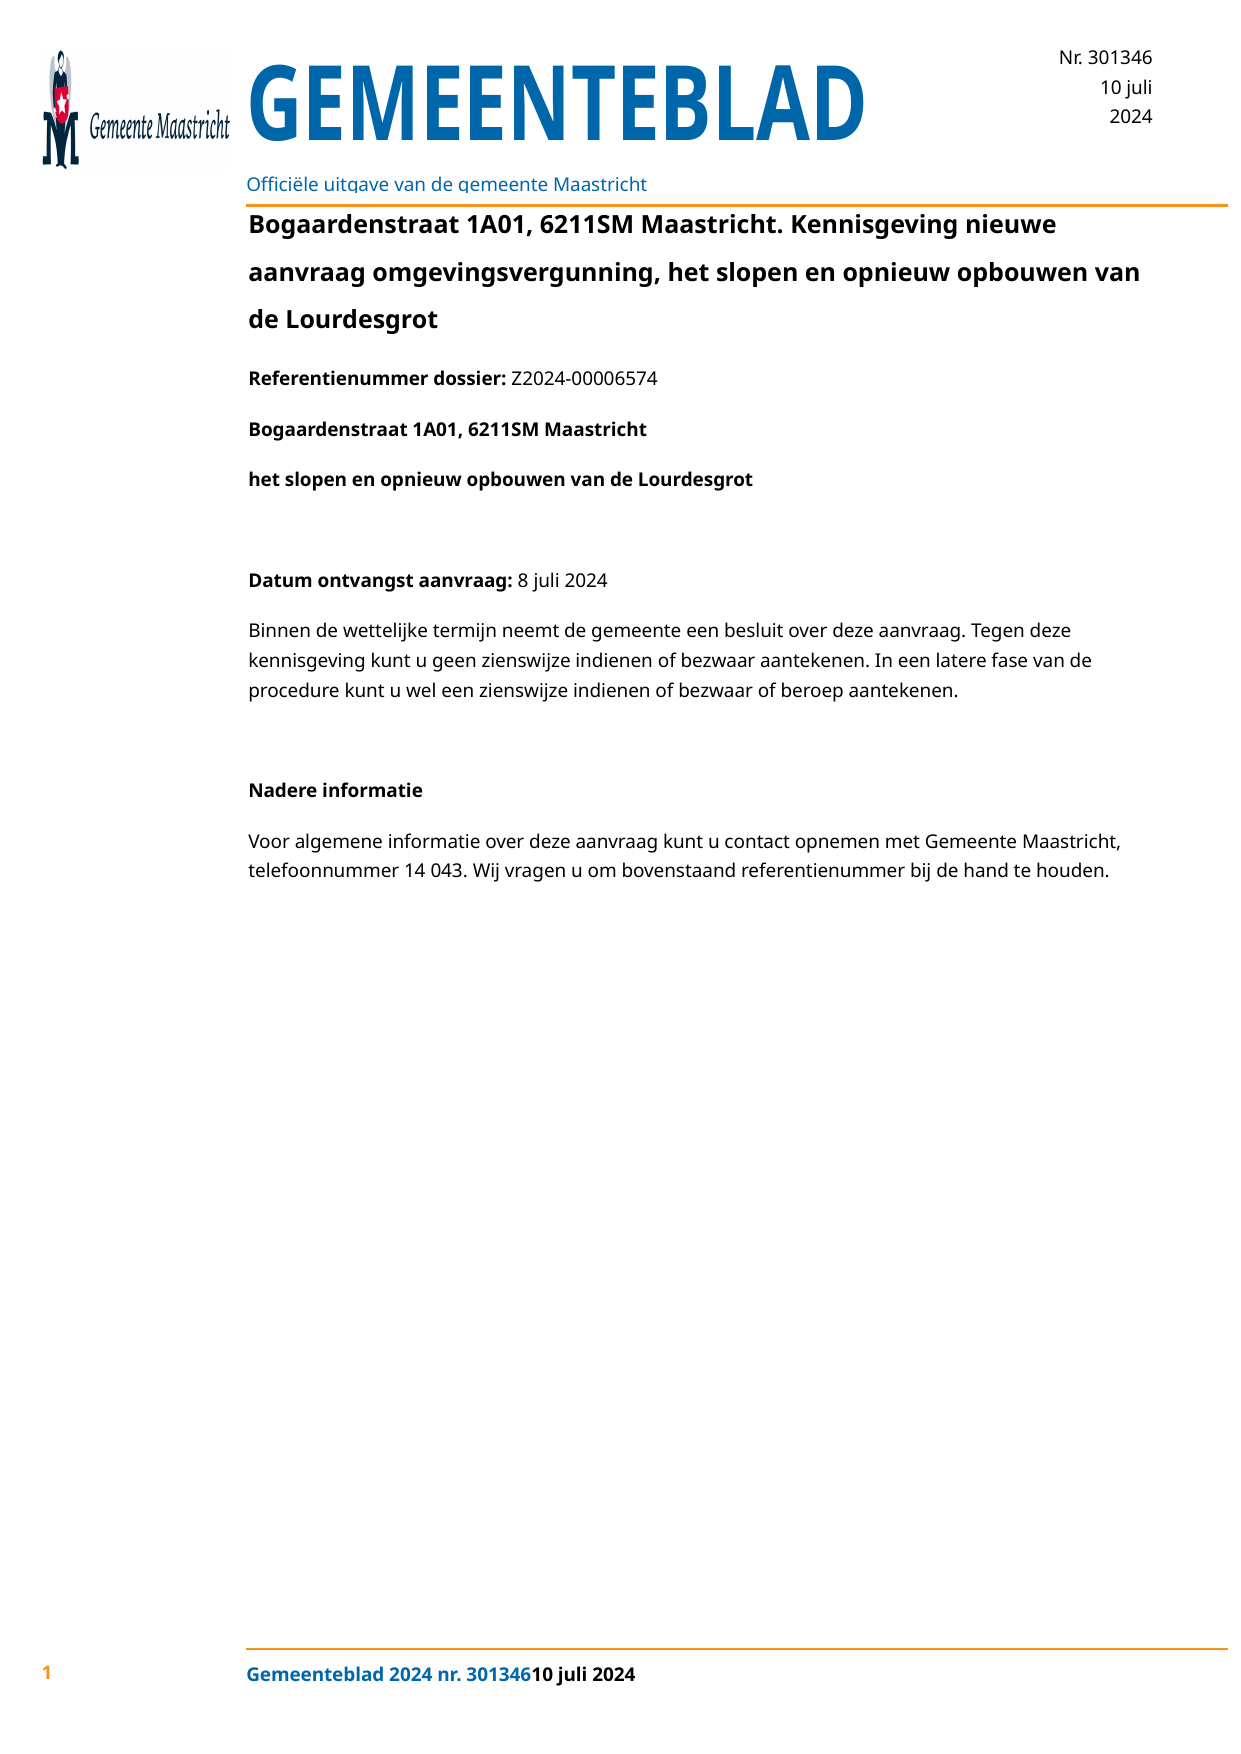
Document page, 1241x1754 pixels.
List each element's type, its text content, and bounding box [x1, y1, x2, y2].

text het slopen en opnieuw opbouwen van de Lourdesgrot [248, 466, 1152, 492]
text Voor algemene informatie over deze aanvraag kunt u contact opnemen met Gemeente Maastricht, telefoonnummer 14 043. Wij vragen u om bovenstaand referentienummer bij de hand te houden. [248, 828, 1152, 883]
text Nadere informatie [248, 778, 1152, 803]
text Bogaardenstraat 1A01, 6211SM Maastricht [248, 416, 1152, 442]
text Binnen de wettelijke termijn neemt de gemeente een besluit over deze aanvraag. Tegen deze kennisgeving kunt u geen zienswijze indienen of bezwaar aantekenen. In een latere fase van de procedure kunt u wel een zienswijze indienen of bezwaar of beroep aantekenen. [248, 618, 1152, 702]
text Referentienummer dossier: Z2024-00006574 [248, 366, 1152, 391]
text Datum ontvangst aanvraag: 8 juli 2024 [248, 567, 1152, 593]
text Bogaardenstraat 1A01, 6211SM Maastricht. Kennisgeving nieuwe aanvraag omgevingsvergunning, het slopen en opnieuw opbouwen van de Lourdesgrot [248, 207, 1152, 336]
picture [41, 47, 231, 172]
